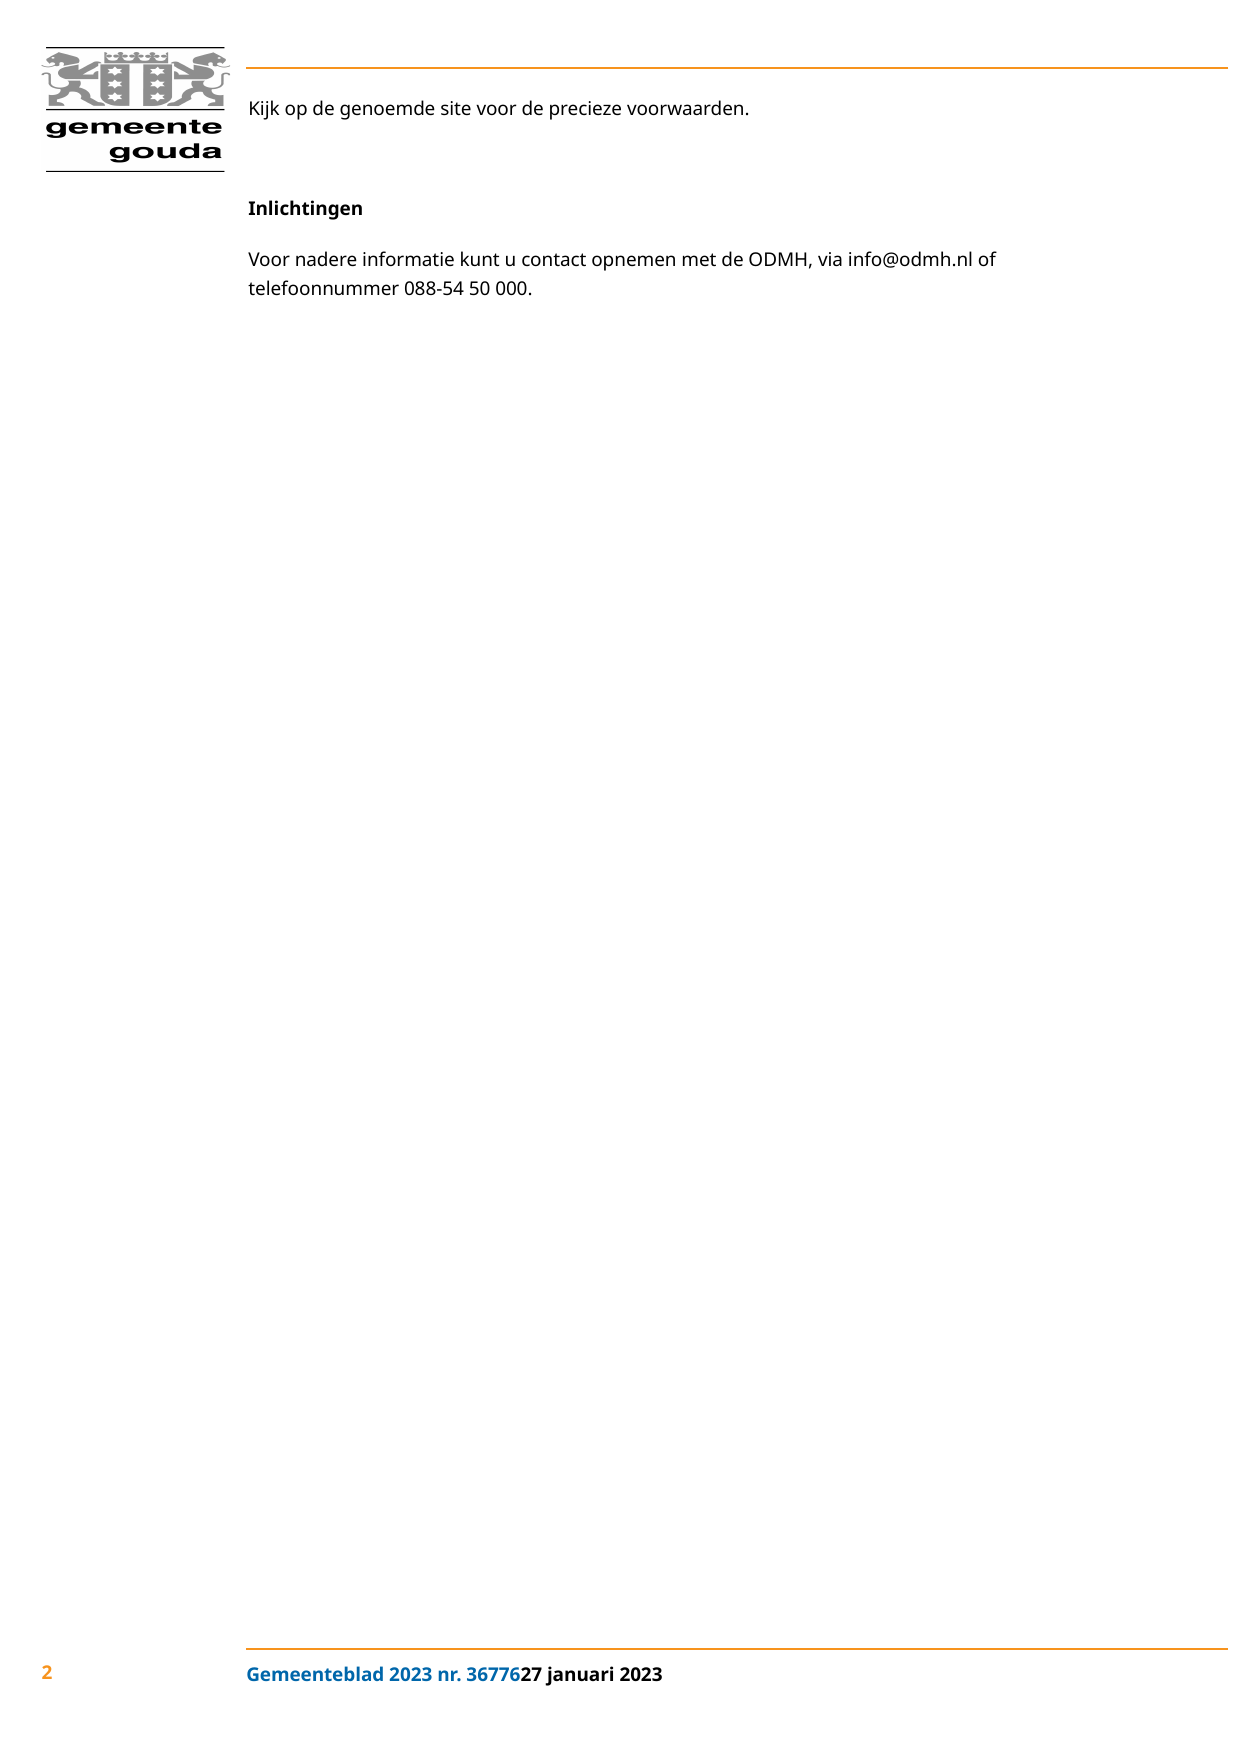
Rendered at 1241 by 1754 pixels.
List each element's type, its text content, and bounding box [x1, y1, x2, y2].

picture [41, 47, 231, 172]
text Inlichtingen [248, 196, 1152, 221]
text Voor nadere informatie kunt u contact opnemen met de ODMH, via info@odmh.nl of telefoonnummer 088-54 50 000. [248, 246, 1152, 301]
text Kijk op de genoemde site voor de precieze voorwaarden. [248, 95, 1152, 121]
